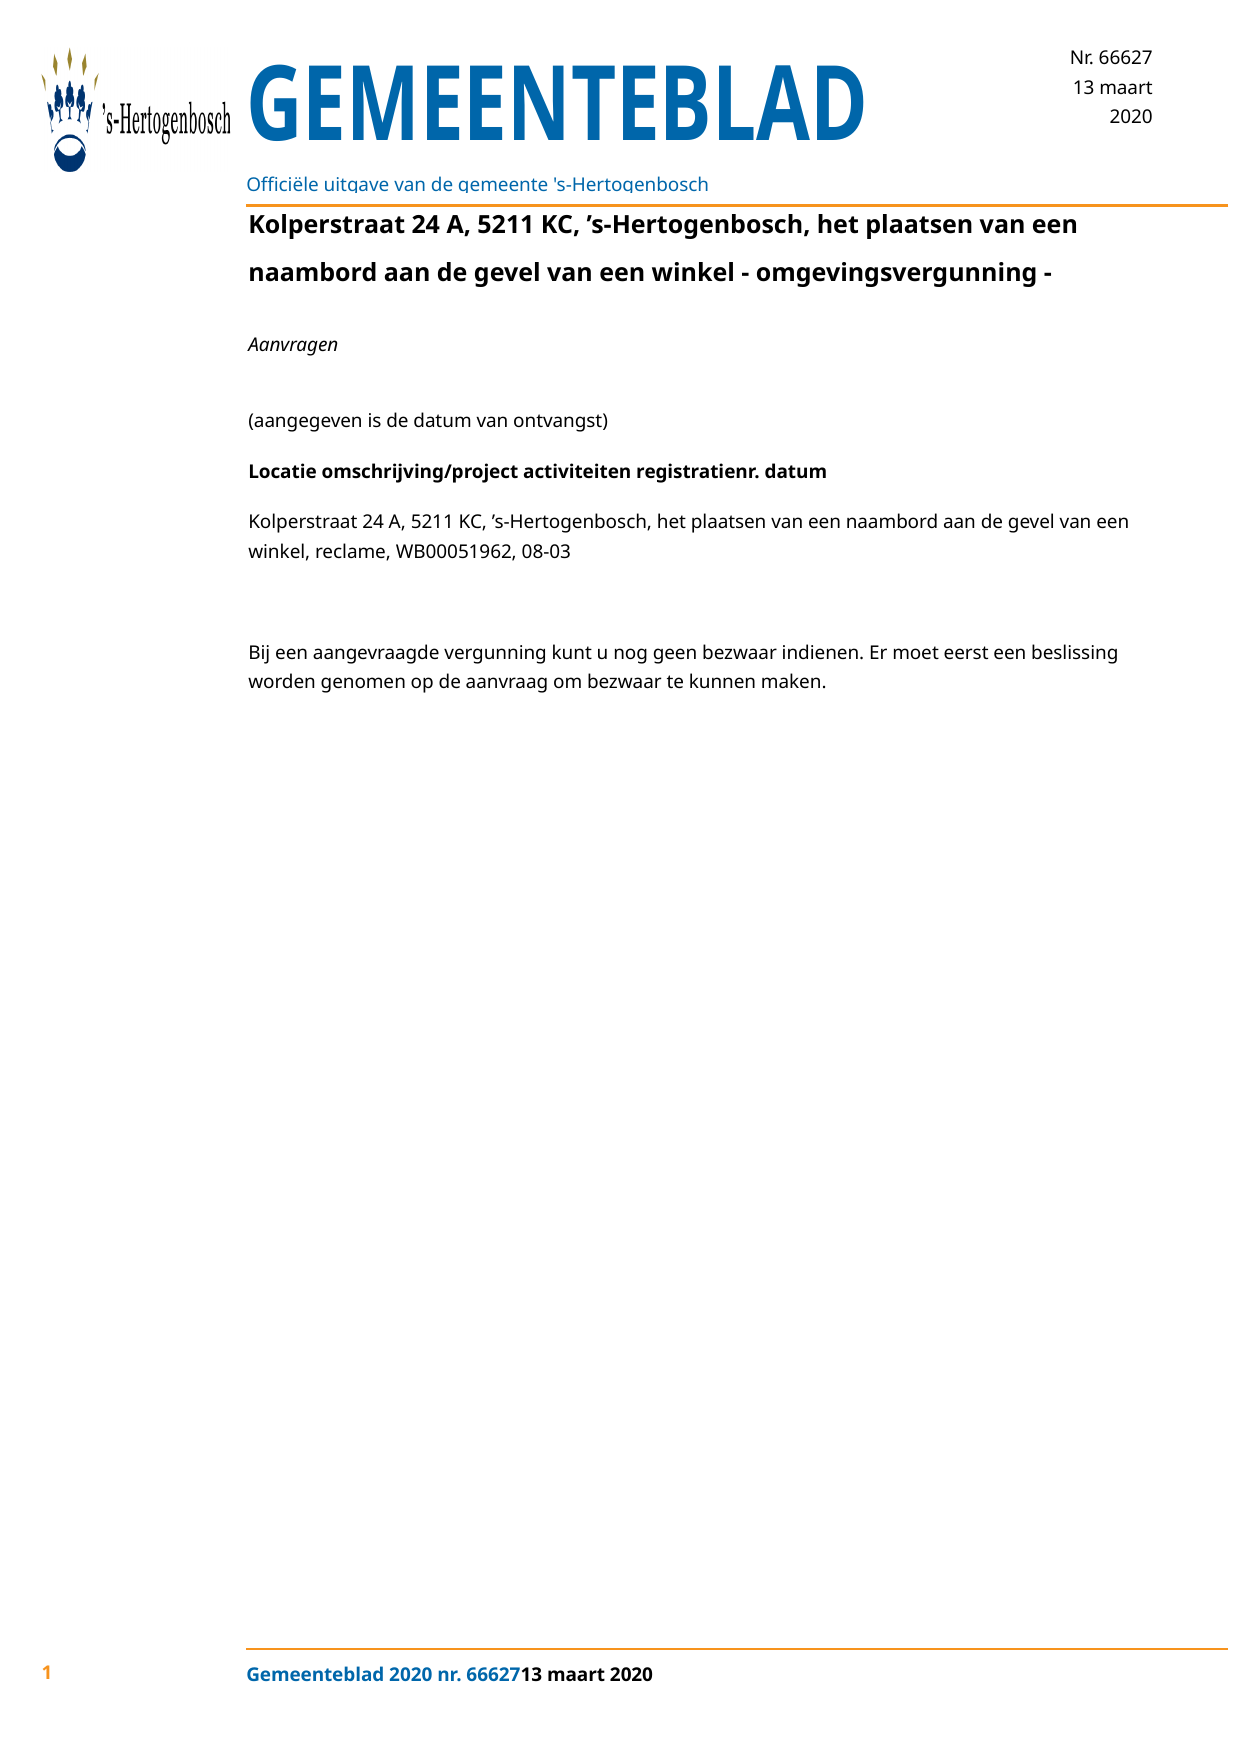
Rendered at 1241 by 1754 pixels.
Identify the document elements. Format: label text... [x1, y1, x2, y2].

text Kolperstraat 24 A, 5211 KC, ’s-Hertogenbosch, het plaatsen van een naambord aan de gevel van een winkel - omgevingsvergunning - [248, 207, 1152, 288]
text Locatie omschrijving/project activiteiten registratienr. datum [248, 458, 1152, 484]
text Aanvragen [248, 331, 1152, 357]
text Bij een aangevraagde vergunning kunt u nog geen bezwaar indienen. Er moet eerst een beslissing worden genomen op de aanvraag om bezwaar te kunnen maken. [248, 639, 1152, 694]
text Kolperstraat 24 A, 5211 KC, ’s-Hertogenbosch, het plaatsen van een naambord aan de gevel van een winkel, reclame, WB00051962, 08-03 [248, 508, 1152, 564]
text (aangegeven is de datum van ontvangst) [248, 408, 1152, 433]
picture [41, 47, 231, 172]
